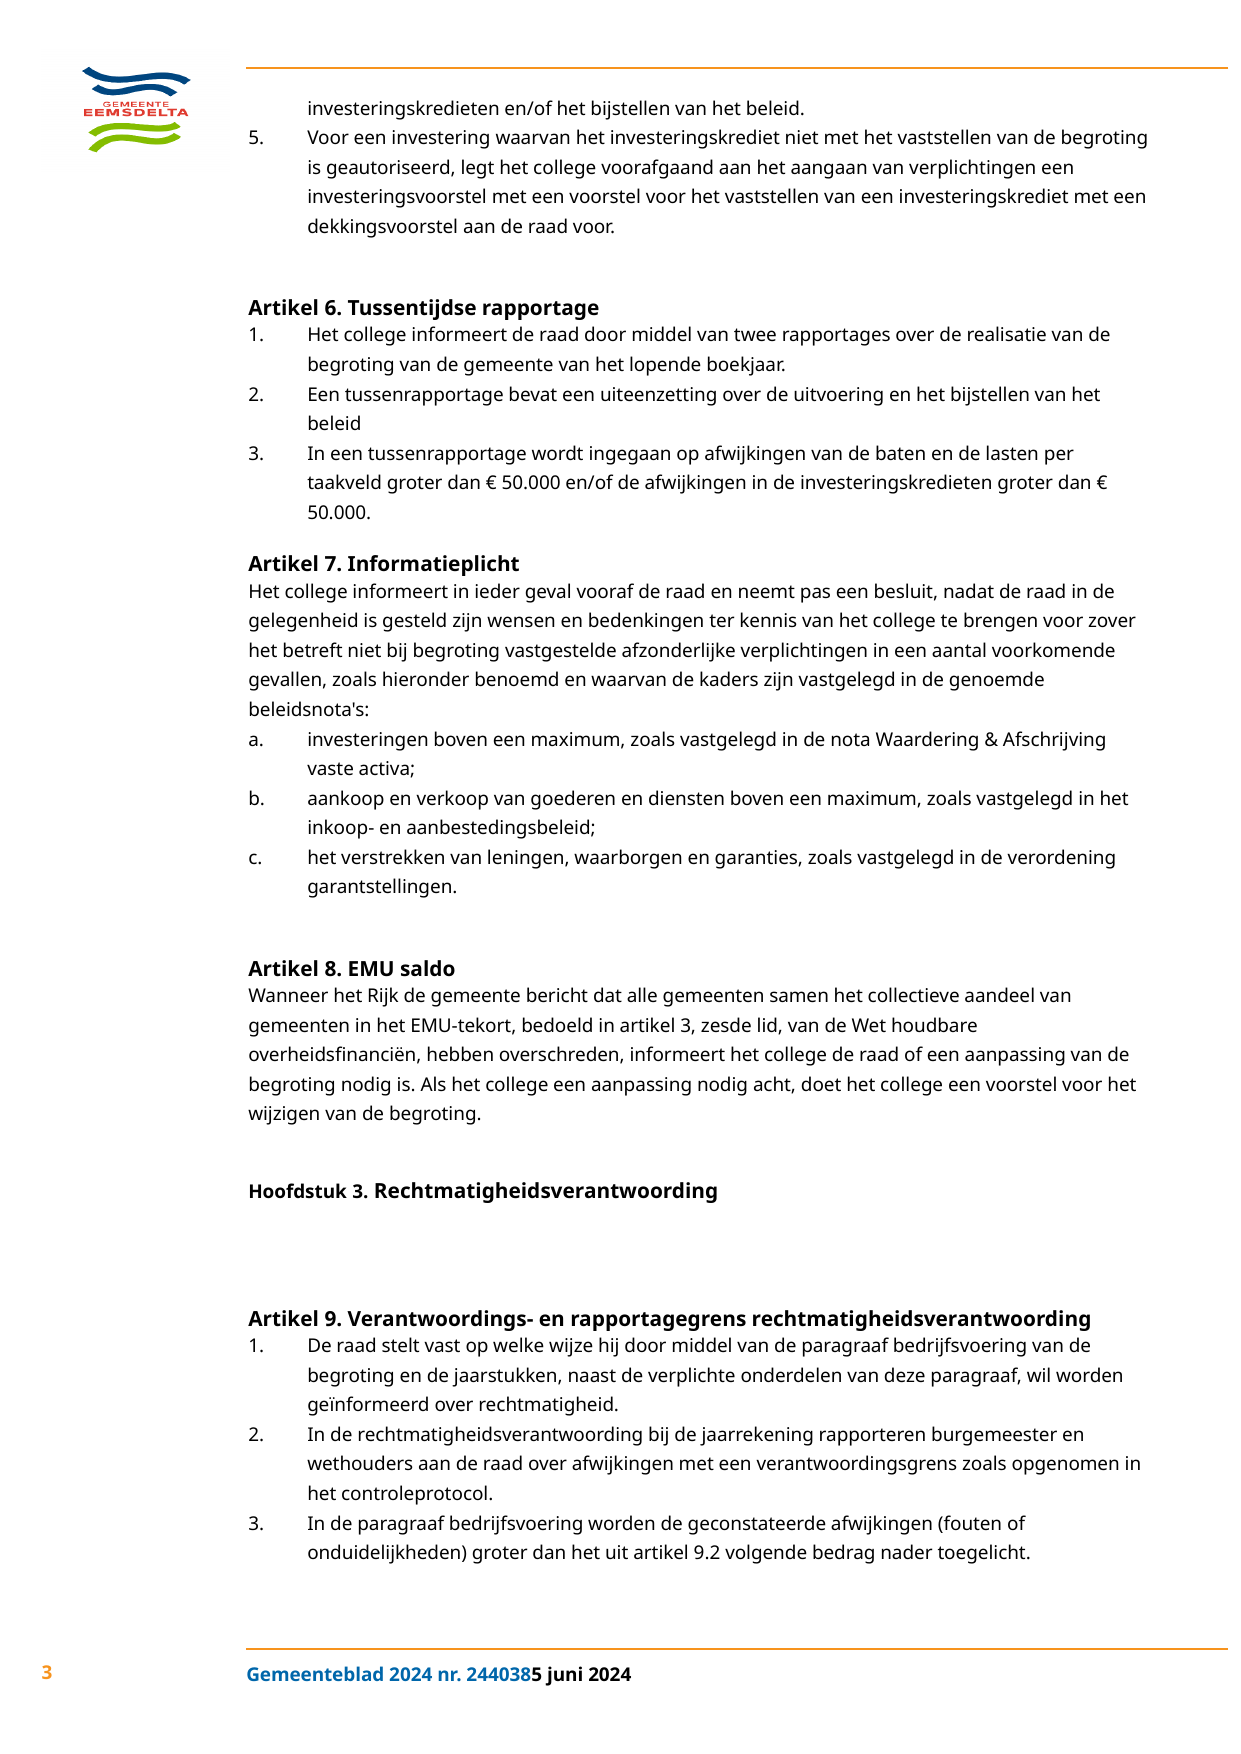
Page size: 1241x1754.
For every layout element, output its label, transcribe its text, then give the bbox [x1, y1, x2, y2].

list investeringskredieten en/of het bijstellen van het beleid. [248, 95, 1152, 121]
list aankoop en verkoop van goederen en diensten boven een maximum, zoals vastgelegd in het inkoop- en aanbestedingsbeleid; [248, 785, 1152, 840]
list Voor een investering waarvan het investeringskrediet niet met het vaststellen van de begroting is geautoriseerd, legt het college voorafgaand aan het aangaan van verplichtingen een investeringsvoorstel met een voorstel voor het vaststellen van een investeringskrediet met een dekkingsvoorstel aan de raad voor. [248, 124, 1152, 239]
list De raad stelt vast op welke wijze hij door middel van de paragraaf bedrijfsvoering van de begroting en de jaarstukken, naast de verplichte onderdelen van deze paragraaf, wil worden geïnformeerd over rechtmatigheid. [248, 1332, 1152, 1417]
text Het college informeert in ieder geval vooraf de raad en neemt pas een besluit, nadat de raad in de gelegenheid is gesteld zijn wensen en bedenkingen ter kennis van het college te brengen voor zover het betreft niet bij begroting vastgestelde afzonderlijke verplichtingen in een aantal voorkomende gevallen, zoals hieronder benoemd en waarvan de kaders zijn vastgelegd in de genoemde beleidsnota's: [248, 578, 1152, 722]
list investeringen boven een maximum, zoals vastgelegd in de nota Waardering & Afschrijving vaste activa; [248, 726, 1152, 781]
list In de rechtmatigheidsverantwoording bij de jaarrekening rapporteren burgemeester en wethouders aan de raad over afwijkingen met een verantwoordingsgrens zoals opgenomen in het controleprotocol. [248, 1421, 1152, 1506]
list het verstrekken van leningen, waarborgen en garanties, zoals vastgelegd in de verordening garantstellingen. [248, 844, 1152, 899]
list Het college informeert de raad door middel van twee rapportages over de realisatie van de begroting van de gemeente van het lopende boekjaar. [248, 322, 1152, 377]
list In de paragraaf bedrijfsvoering worden de geconstateerde afwijkingen (fouten of onduidelijkheden) groter dan het uit artikel 9.2 volgende bedrag nader toegelicht. [248, 1510, 1152, 1565]
text Wanneer het Rijk de gemeente bericht dat alle gemeenten samen het collectieve aandeel van gemeenten in het EMU-tekort, bedoeld in artikel 3, zesde lid, van de Wet houdbare overheidsfinanciën, hebben overschreden, informeert het college de raad of een aanpassing van de begroting nodig is. Als het college een aanpassing nodig acht, doet het college een voorstel voor het wijzigen van de begroting. [248, 982, 1152, 1126]
text Artikel 6. Tussentijdse rapportage [248, 293, 1152, 322]
text Artikel 9. Verantwoordings- en rapportagegrens rechtmatigheidsverantwoording [248, 1304, 1152, 1332]
picture [41, 47, 231, 172]
text Hoofdstuk 3. Rechtmatigheidsverantwoording [248, 1176, 1152, 1204]
text Artikel 7. Informatieplicht [248, 549, 1152, 578]
list In een tussenrapportage wordt ingegaan op afwijkingen van de baten en de lasten per taakveld groter dan € 50.000 en/of de afwijkingen in de investeringskredieten groter dan € 50.000. [248, 440, 1152, 525]
list Een tussenrapportage bevat een uiteenzetting over de uitvoering en het bijstellen van het beleid [248, 381, 1152, 436]
text Artikel 8. EMU saldo [248, 954, 1152, 982]
